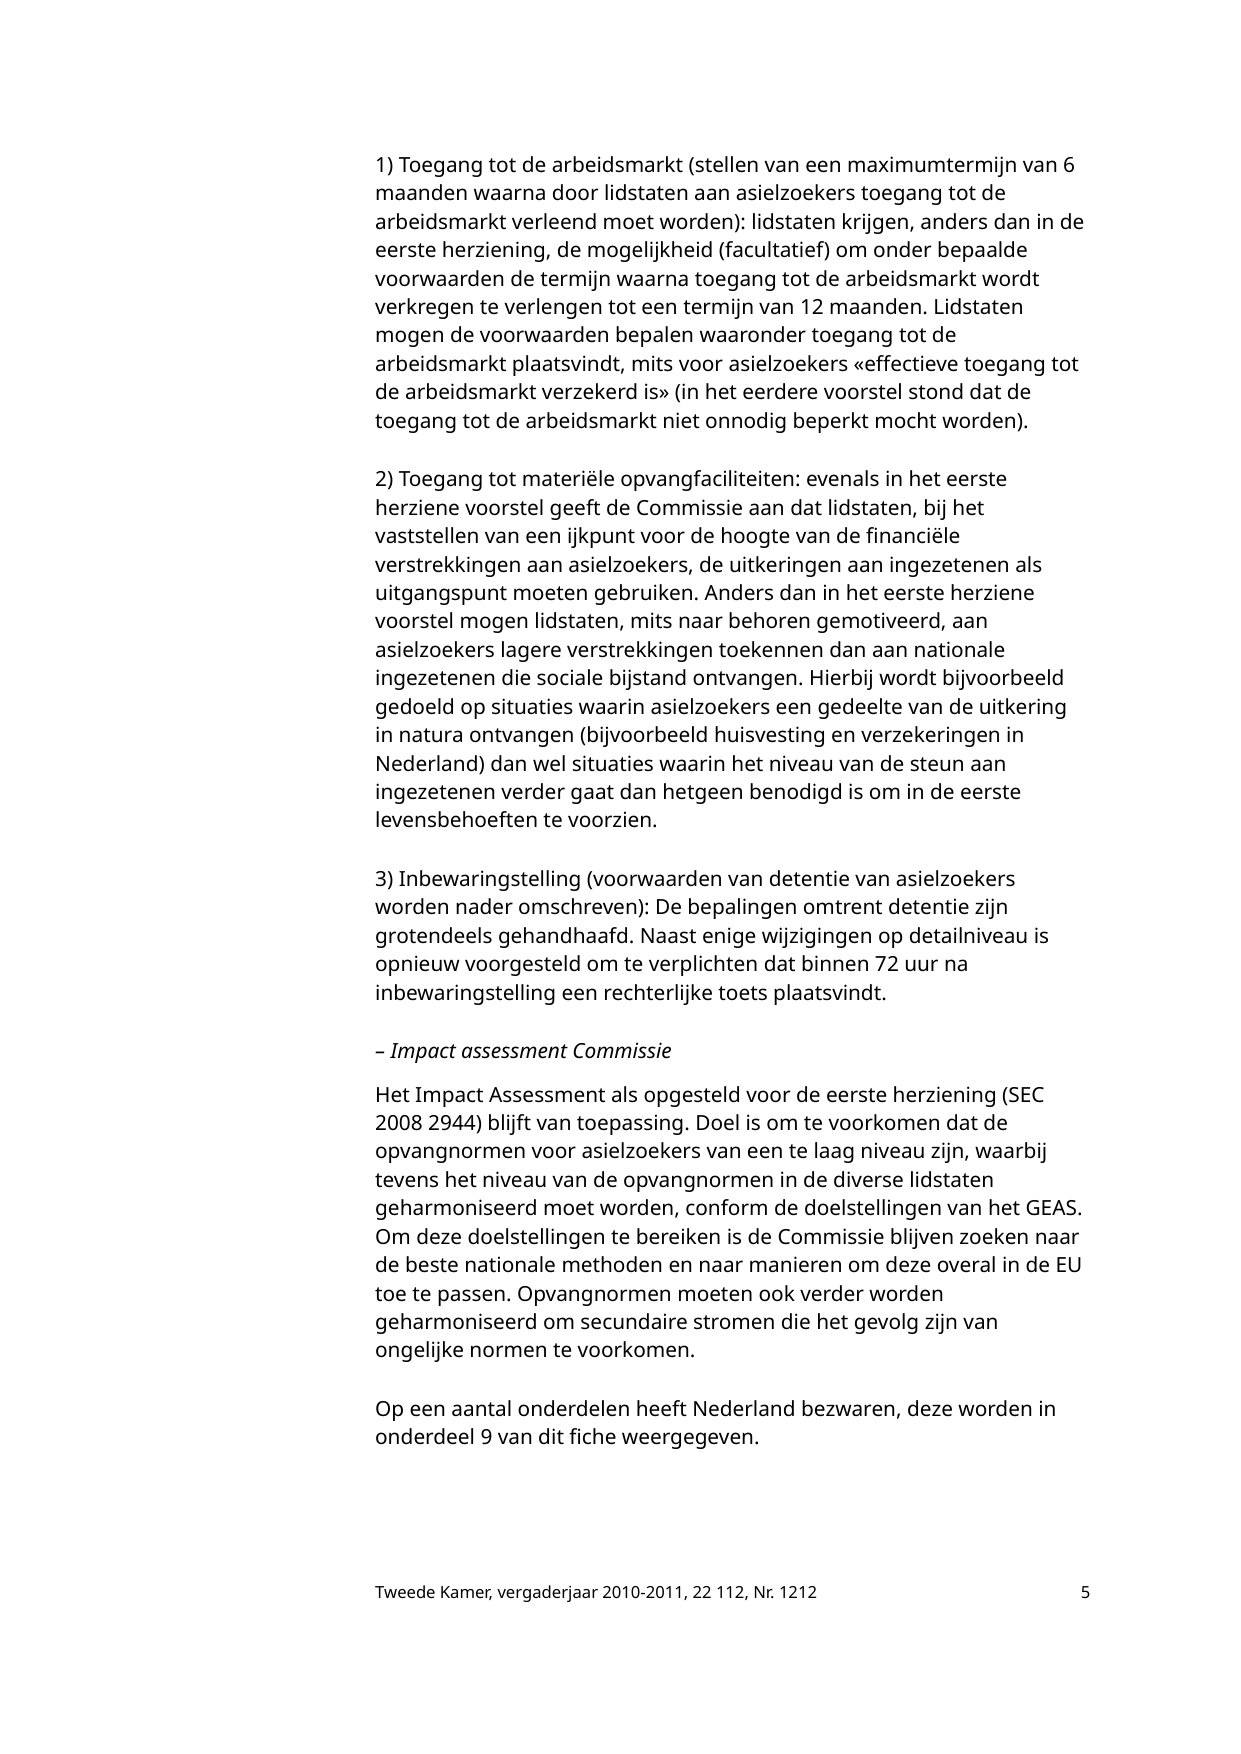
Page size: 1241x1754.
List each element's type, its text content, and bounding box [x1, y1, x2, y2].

text Het Impact Assessment als opgesteld voor de eerste herziening (SEC 2008 2944) blijft van toepassing. Doel is om te voorkomen dat de opvangnormen voor asielzoekers van een te laag niveau zijn, waarbij tevens het niveau van de opvangnormen in de diverse lidstaten geharmoniseerd moet worden, conform de doelstellingen van het GEAS. Om deze doelstellingen te bereiken is de Commissie blijven zoeken naar de beste nationale methoden en naar manieren om deze overal in de EU toe te passen. Opvangnormen moeten ook verder worden geharmoniseerd om secundaire stromen die het gevolg zijn van ongelijke normen te voorkomen. [375, 1080, 1090, 1364]
text 1) Toegang tot de arbeidsmarkt (stellen van een maximumtermijn van 6 maanden waarna door lidstaten aan asielzoekers toegang tot de arbeidsmarkt verleend moet worden): lidstaten krijgen, anders dan in de eerste herziening, de mogelijkheid (facultatief) om onder bepaalde voorwaarden de termijn waarna toegang tot de arbeidsmarkt wordt verkregen te verlengen tot een termijn van 12 maanden. Lidstaten mogen de voorwaarden bepalen waaronder toegang tot de arbeidsmarkt plaatsvindt, mits voor asielzoekers «effectieve toegang tot de arbeidsmarkt verzekerd is» (in het eerdere voorstel stond dat de toegang tot de arbeidsmarkt niet onnodig beperkt mocht worden). [375, 150, 1090, 434]
text Op een aantal onderdelen heeft Nederland bezwaren, deze worden in onderdeel 9 van dit fiche weergegeven. [375, 1394, 1090, 1451]
text 2) Toegang tot materiële opvangfaciliteiten: evenals in het eerste herziene voorstel geeft de Commissie aan dat lidstaten, bij het vaststellen van een ijkpunt voor de hoogte van de financiële verstrekkingen aan asielzoekers, de uitkeringen aan ingezetenen als uitgangspunt moeten gebruiken. Anders dan in het eerste herziene voorstel mogen lidstaten, mits naar behoren gemotiveerd, aan asielzoekers lagere verstrekkingen toekennen dan aan nationale ingezetenen die sociale bijstand ontvangen. Hierbij wordt bijvoorbeeld gedoeld op situaties waarin asielzoekers een gedeelte van de uitkering in natura ontvangen (bijvoorbeeld huisvesting en verzekeringen in Nederland) dan wel situaties waarin het niveau van de steun aan ingezetenen verder gaat dan hetgeen benodigd is om in de eerste levensbehoeften te voorzien. [375, 464, 1090, 834]
text – Impact assessment Commissie [375, 1036, 1090, 1065]
text 3) Inbewaringstelling (voorwaarden van detentie van asielzoekers worden nader omschreven): De bepalingen omtrent detentie zijn grotendeels gehandhaafd. Naast enige wijzigingen op detailniveau is opnieuw voorgesteld om te verplichten dat binnen 72 uur na inbewaringstelling een rechterlijke toets plaatsvindt. [375, 864, 1090, 1006]
